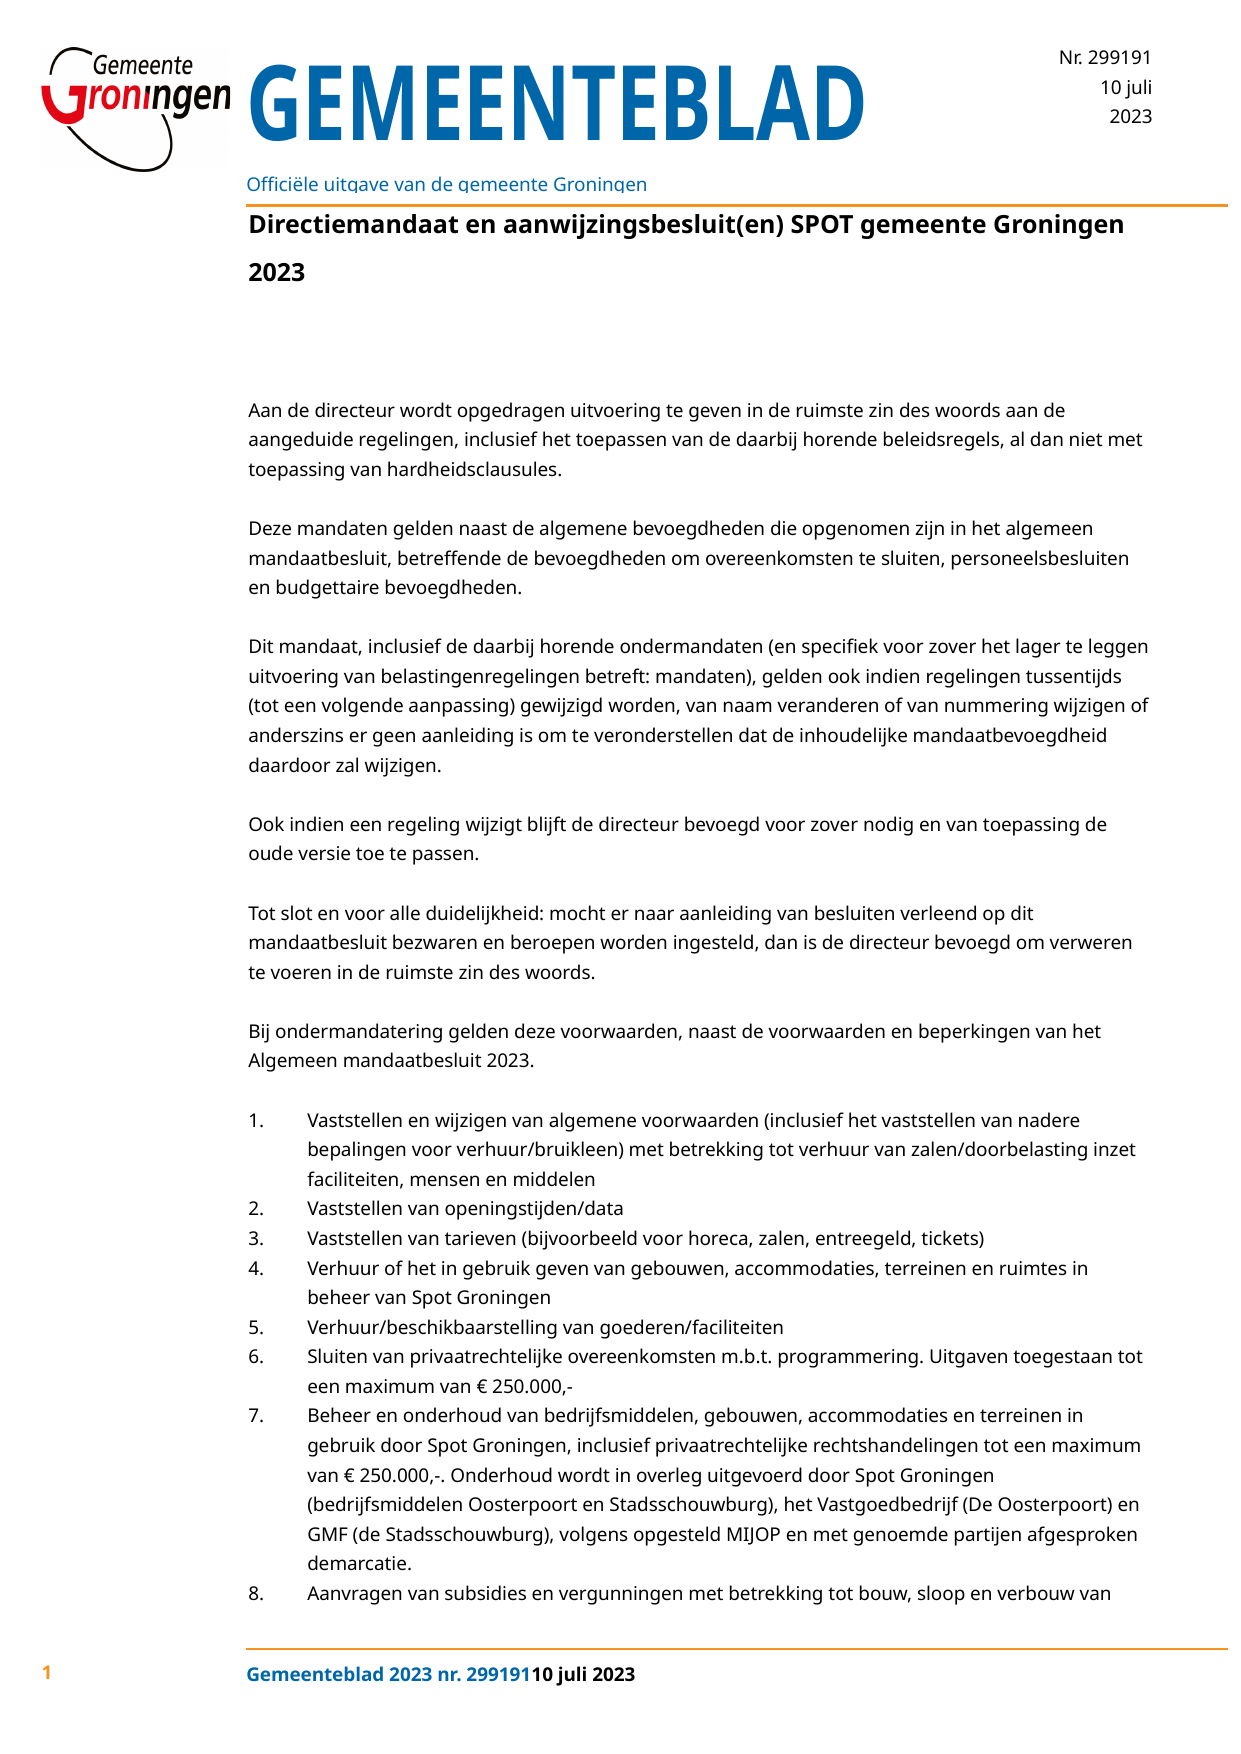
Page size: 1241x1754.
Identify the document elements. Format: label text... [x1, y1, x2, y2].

list Aanvragen van subsidies en vergunningen met betrekking tot bouw, sloop en verbouw van [248, 1580, 1152, 1606]
list Verhuur of het in gebruik geven van gebouwen, accommodaties, terreinen en ruimtes in beheer van Spot Groningen [248, 1255, 1152, 1310]
list Beheer en onderhoud van bedrijfsmiddelen, gebouwen, accommodaties en terreinen in gebruik door Spot Groningen, inclusief privaatrechtelijke rechtshandelingen tot een maximum van € 250.000,-. Onderhoud wordt in overleg uitgevoerd door Spot Groningen (bedrijfsmiddelen Oosterpoort en Stadsschouwburg), het Vastgoedbedrijf (De Oosterpoort) en GMF (de Stadsschouwburg), volgens opgesteld MIJOP en met genoemde partijen afgesproken demarcatie. [248, 1403, 1152, 1576]
text Aan de directeur wordt opgedragen uitvoering te geven in de ruimste zin des woords aan de aangeduide regelingen, inclusief het toepassen van de daarbij horende beleidsregels, al dan niet met toepassing van hardheidsclausules. [248, 397, 1152, 482]
text Directiemandaat en aanwijzingsbesluit(en) SPOT gemeente Groningen 2023 [248, 207, 1152, 288]
text Deze mandaten gelden naast de algemene bevoegdheden die opgenomen zijn in het algemeen mandaatbesluit, betreffende de bevoegdheden om overeenkomsten te sluiten, personeelsbesluiten en budgettaire bevoegdheden. [248, 515, 1152, 600]
list Vaststellen van tarieven (bijvoorbeeld voor horeca, zalen, entreegeld, tickets) [248, 1225, 1152, 1251]
text Bij ondermandatering gelden deze voorwaarden, naast de voorwaarden en beperkingen van het Algemeen mandaatbesluit 2023. [248, 1018, 1152, 1073]
list Vaststellen en wijzigen van algemene voorwaarden (inclusief het vaststellen van nadere bepalingen voor verhuur/bruikleen) met betrekking tot verhuur van zalen/doorbelasting inzet faciliteiten, mensen en middelen [248, 1107, 1152, 1192]
list Vaststellen van openingstijden/data [248, 1196, 1152, 1221]
list Verhuur/beschikbaarstelling van goederen/faciliteiten [248, 1314, 1152, 1339]
text Tot slot en voor alle duidelijkheid: mocht er naar aanleiding van besluiten verleend op dit mandaatbesluit bezwaren en beroepen worden ingesteld, dan is de directeur bevoegd om verweren te voeren in de ruimste zin des woords. [248, 900, 1152, 984]
text Ook indien een regeling wijzigt blijft de directeur bevoegd voor zover nodig en van toepassing de oude versie toe te passen. [248, 811, 1152, 866]
picture [41, 47, 231, 172]
text Dit mandaat, inclusief de daarbij horende ondermandaten (en specifiek voor zover het lager te leggen uitvoering van belastingenregelingen betreft: mandaten), gelden ook indien regelingen tussentijds (tot een volgende aanpassing) gewijzigd worden, van naam veranderen of van nummering wijzigen of anderszins er geen aanleiding is om te veronderstellen dat de inhoudelijke mandaatbevoegdheid daardoor zal wijzigen. [248, 633, 1152, 777]
list Sluiten van privaatrechtelijke overeenkomsten m.b.t. programmering. Uitgaven toegestaan tot een maximum van € 250.000,- [248, 1343, 1152, 1399]
